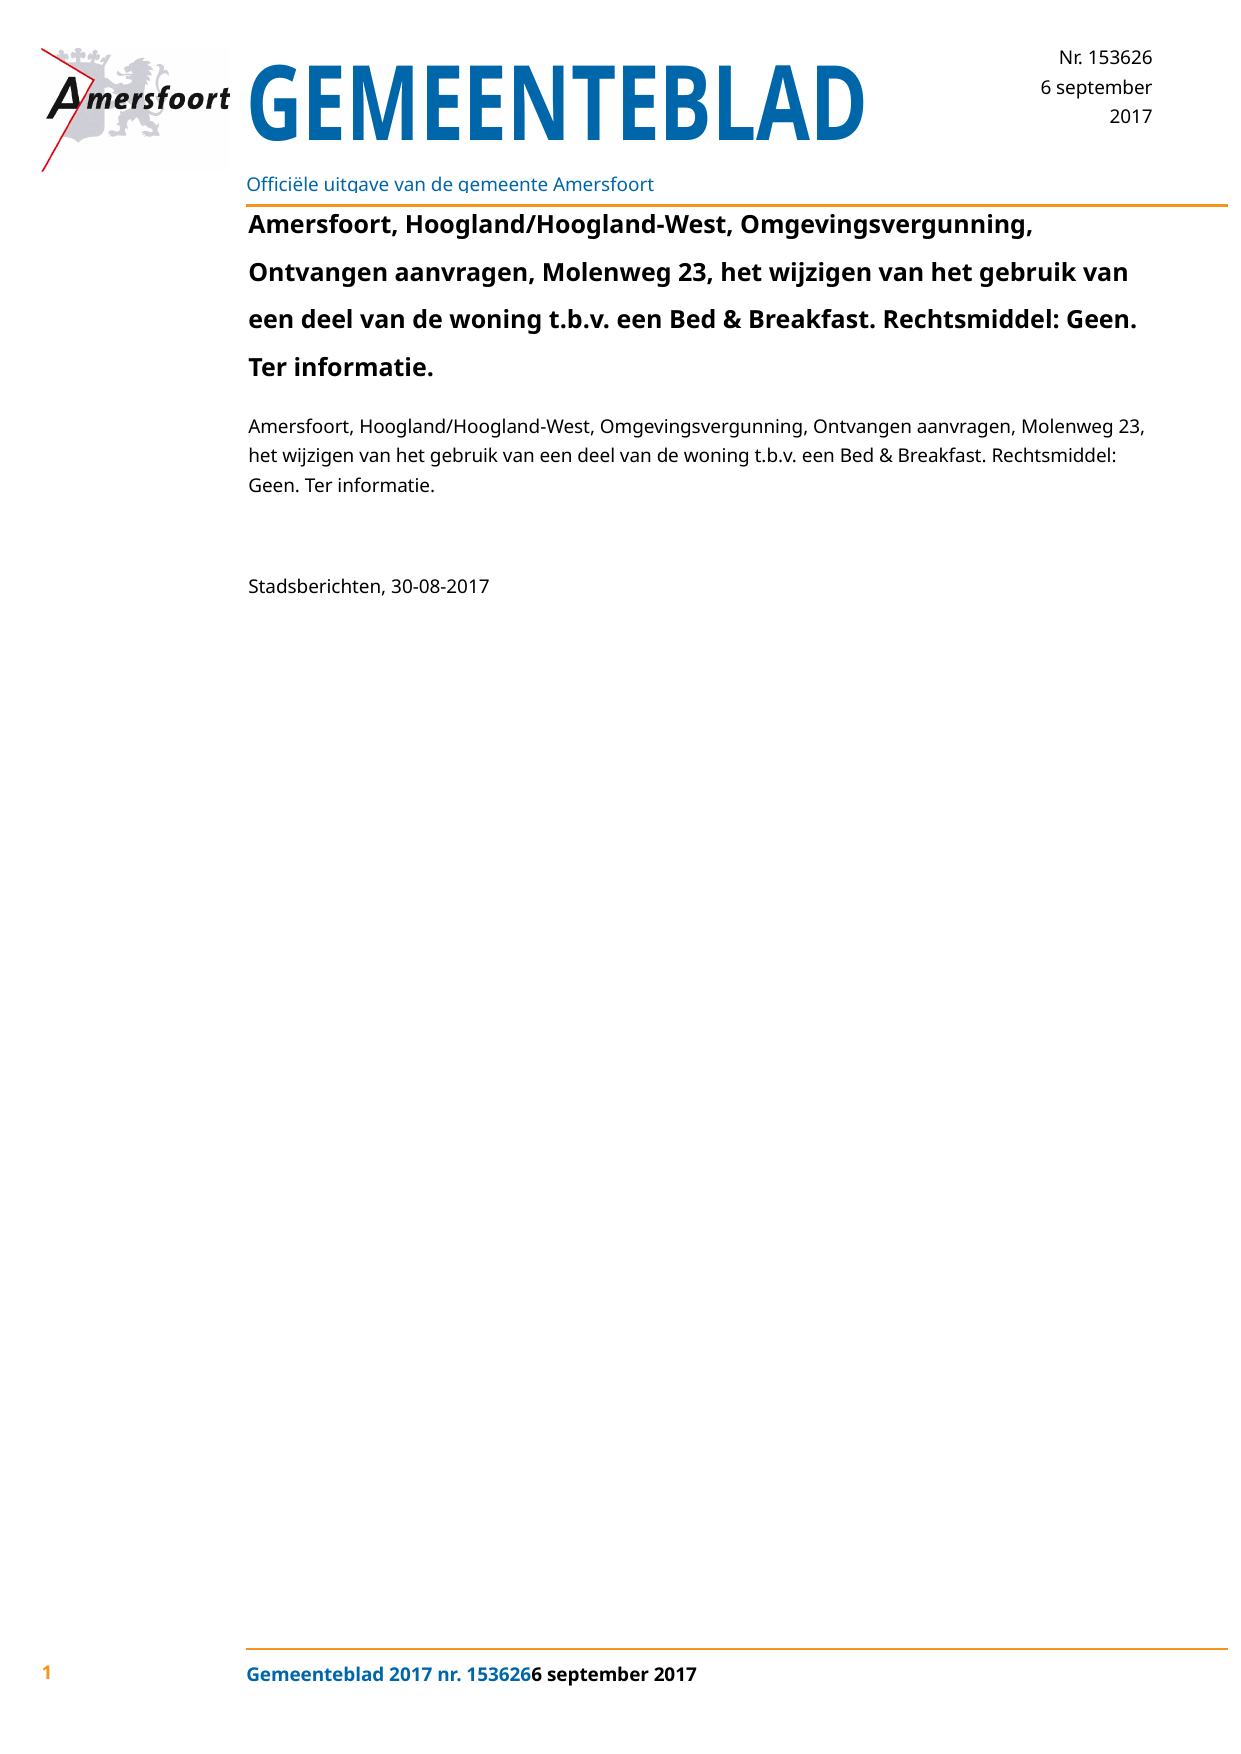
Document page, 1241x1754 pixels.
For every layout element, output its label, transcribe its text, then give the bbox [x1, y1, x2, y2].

text Stadsberichten, 30-08-2017 [248, 573, 1152, 599]
text Amersfoort, Hoogland/Hoogland-West, Omgevingsvergunning, Ontvangen aanvragen, Molenweg 23, het wijzigen van het gebruik van een deel van de woning t.b.v. een Bed & Breakfast. Rechtsmiddel: Geen. Ter informatie. [248, 207, 1152, 384]
text Amersfoort, Hoogland/Hoogland-West, Omgevingsvergunning, Ontvangen aanvragen, Molenweg 23, het wijzigen van het gebruik van een deel van de woning t.b.v. een Bed & Breakfast. Rechtsmiddel: Geen. Ter informatie. [248, 413, 1152, 498]
picture [41, 47, 231, 172]
